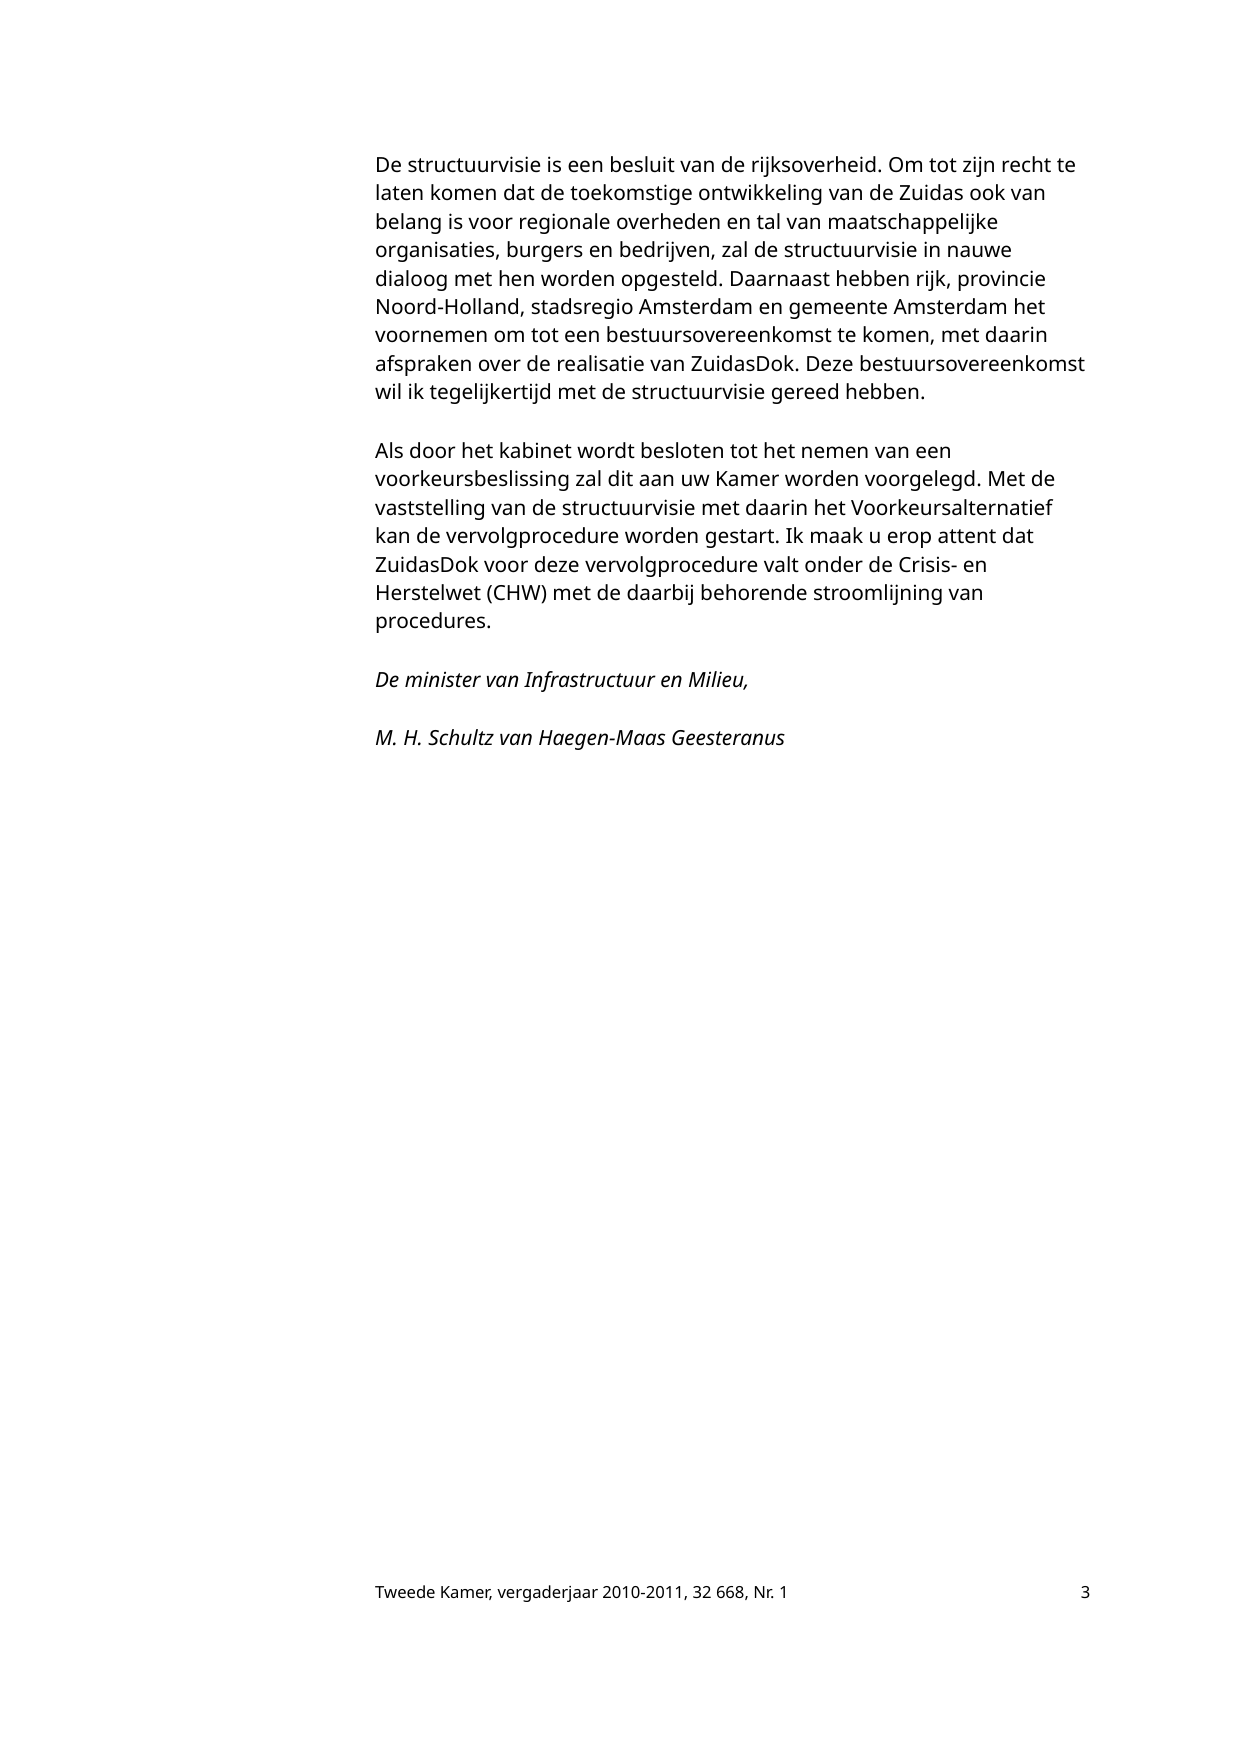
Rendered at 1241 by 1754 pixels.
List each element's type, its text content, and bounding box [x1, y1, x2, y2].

text De minister van Infrastructuur en Milieu, [375, 665, 1090, 693]
text Als door het kabinet wordt besloten tot het nemen van een voorkeursbeslissing zal dit aan uw Kamer worden voorgelegd. Met de vaststelling van de structuurvisie met daarin het Voorkeursalternatief kan de vervolgprocedure worden gestart. Ik maak u erop attent dat ZuidasDok voor deze vervolgprocedure valt onder de Crisis- en Herstelwet (CHW) met de daarbij behorende stroomlijning van procedures. [375, 436, 1090, 635]
text M. H. Schultz van Haegen-Maas Geesteranus [375, 723, 1090, 752]
text De structuurvisie is een besluit van de rijksoverheid. Om tot zijn recht te laten komen dat de toekomstige ontwikkeling van de Zuidas ook van belang is voor regionale overheden en tal van maatschappelijke organisaties, burgers en bedrijven, zal de structuurvisie in nauwe dialoog met hen worden opgesteld. Daarnaast hebben rijk, provincie Noord-Holland, stadsregio Amsterdam en gemeente Amsterdam het voornemen om tot een bestuursovereenkomst te komen, met daarin afspraken over de realisatie van ZuidasDok. Deze bestuursovereenkomst wil ik tegelijkertijd met de structuurvisie gereed hebben. [375, 150, 1090, 406]
